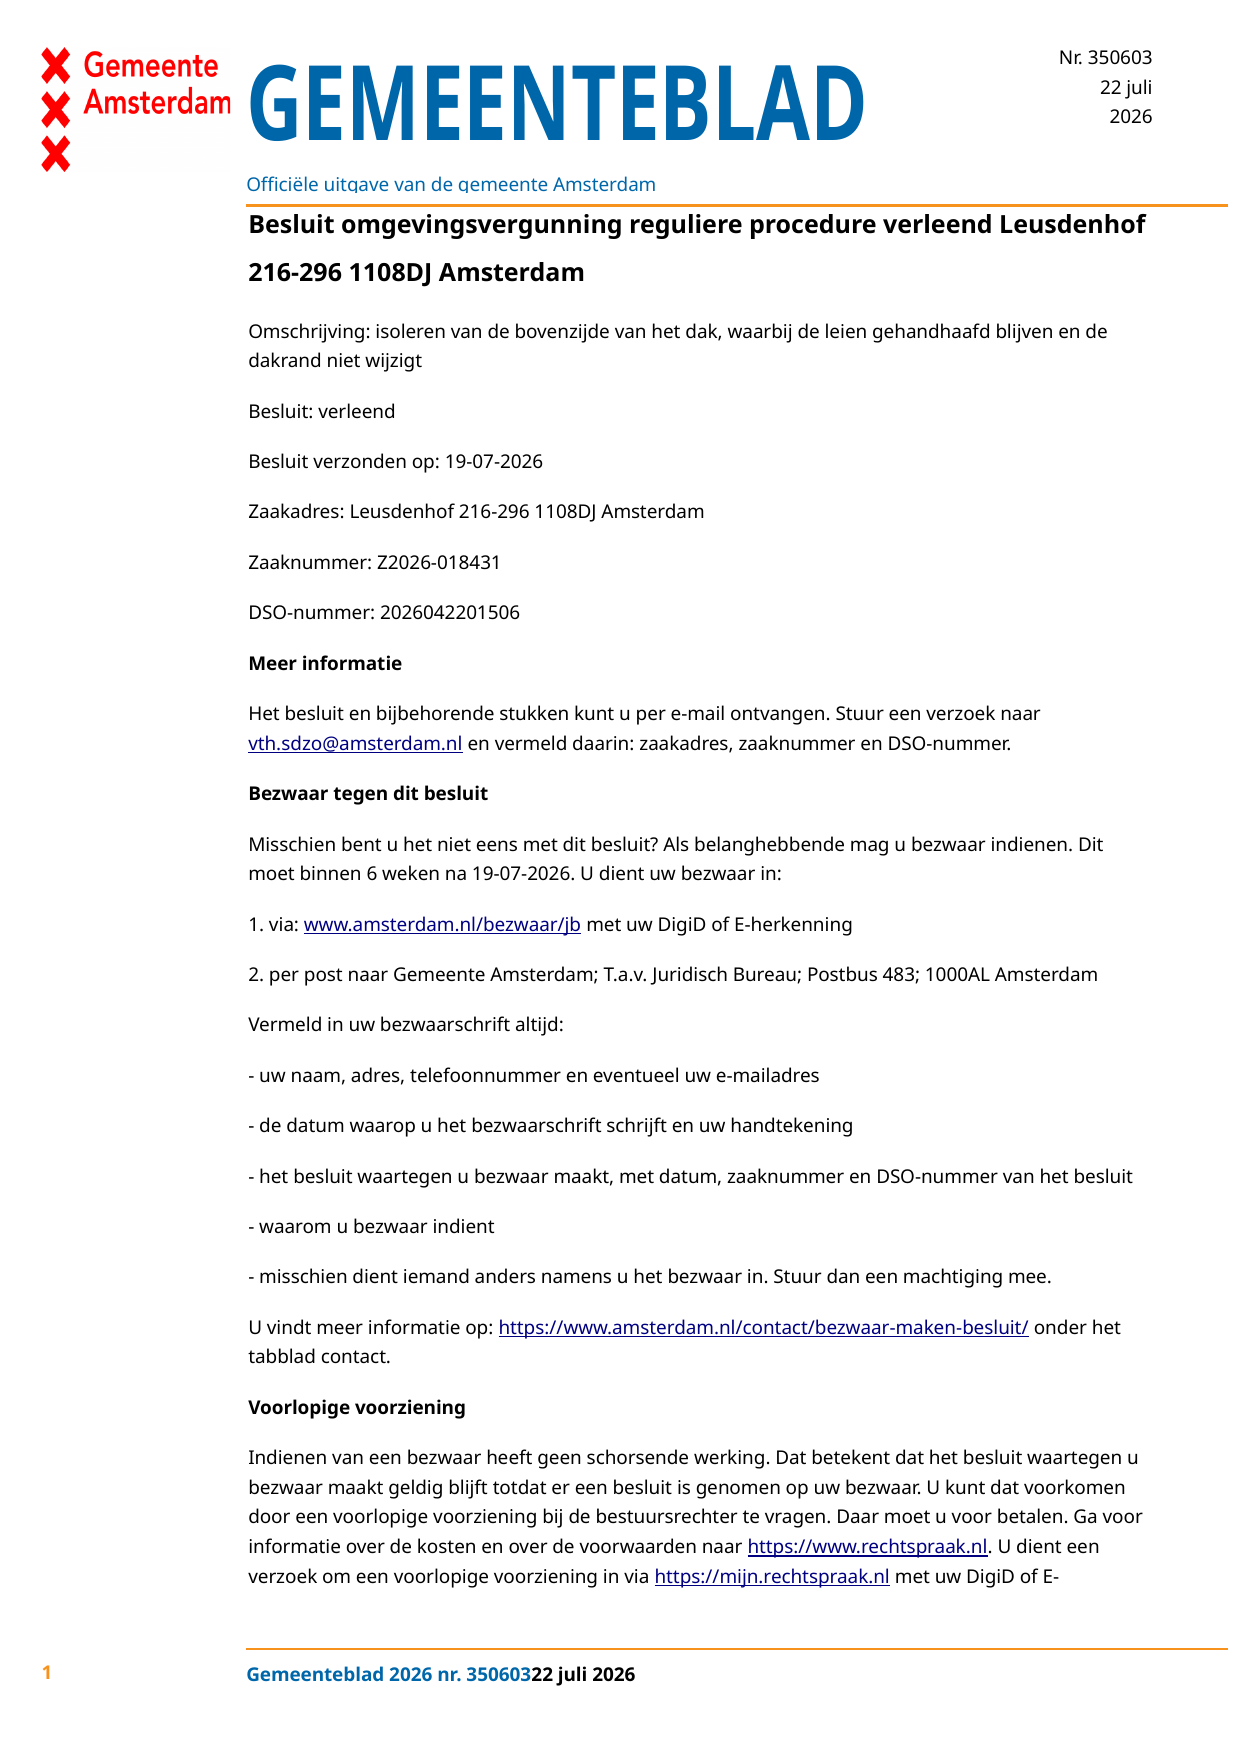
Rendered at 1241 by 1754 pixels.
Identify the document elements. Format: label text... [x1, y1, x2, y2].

text Het besluit en bijbehorende stukken kunt u per e-mail ontvangen. Stuur een verzoek naar vth.sdzo@amsterdam.nl en vermeld daarin: zaakadres, zaaknummer en DSO-nummer. [248, 700, 1152, 756]
text - het besluit waartegen u bezwaar maakt, met datum, zaaknummer en DSO-nummer van het besluit [248, 1163, 1152, 1189]
text Meer informatie [248, 650, 1152, 676]
text - uw naam, adres, telefoonnummer en eventueel uw e-mailadres [248, 1062, 1152, 1088]
text - de datum waarop u het bezwaarschrift schrijft en uw handtekening [248, 1112, 1152, 1138]
text Zaakadres: Leusdenhof 216-296 1108DJ Amsterdam [248, 499, 1152, 524]
text - waarom u bezwaar indient [248, 1213, 1152, 1239]
text U vindt meer informatie op: https://www.amsterdam.nl/contact/bezwaar-maken-besluit/ onder het tabblad contact. [248, 1314, 1152, 1369]
text - misschien dient iemand anders namens u het bezwaar in. Stuur dan een machtiging mee. [248, 1264, 1152, 1289]
text 2. per post naar Gemeente Amsterdam; T.a.v. Juridisch Bureau; Postbus 483; 1000AL Amsterdam [248, 961, 1152, 987]
text Besluit omgevingsvergunning reguliere procedure verleend Leusdenhof 216-296 1108DJ Amsterdam [248, 207, 1152, 288]
text Vermeld in uw bezwaarschrift altijd: [248, 1012, 1152, 1037]
text Besluit: verleend [248, 398, 1152, 424]
text DSO-nummer: 2026042201506 [248, 599, 1152, 625]
text Besluit verzonden op: 19-07-2026 [248, 448, 1152, 474]
text Indienen van een bezwaar heeft geen schorsende werking. Dat betekent dat het besluit waartegen u bezwaar maakt geldig blijft totdat er een besluit is genomen op uw bezwaar. U kunt dat voorkomen door een voorlopige voorziening bij de bestuursrechter te vragen. Daar moet u voor betalen. Ga voor informatie over de kosten en over de voorwaarden naar https://www.rechtspraak.nl. U dient een verzoek om een voorlopige voorziening in via https://mijn.rechtspraak.nl met uw DigiD of E- [248, 1444, 1152, 1589]
text 1. via: www.amsterdam.nl/bezwaar/jb met uw DigiD of E-herkenning [248, 911, 1152, 937]
text Misschien bent u het niet eens met dit besluit? Als belanghebbende mag u bezwaar indienen. Dit moet binnen 6 weken na 19-07-2026. U dient uw bezwaar in: [248, 831, 1152, 886]
picture [41, 47, 231, 172]
text Bezwaar tegen dit besluit [248, 780, 1152, 806]
text Omschrijving: isoleren van de bovenzijde van het dak, waarbij de leien gehandhaafd blijven en de dakrand niet wijzigt [248, 318, 1152, 373]
text Zaaknummer: Z2026-018431 [248, 549, 1152, 575]
text Voorlopige voorziening [248, 1394, 1152, 1420]
